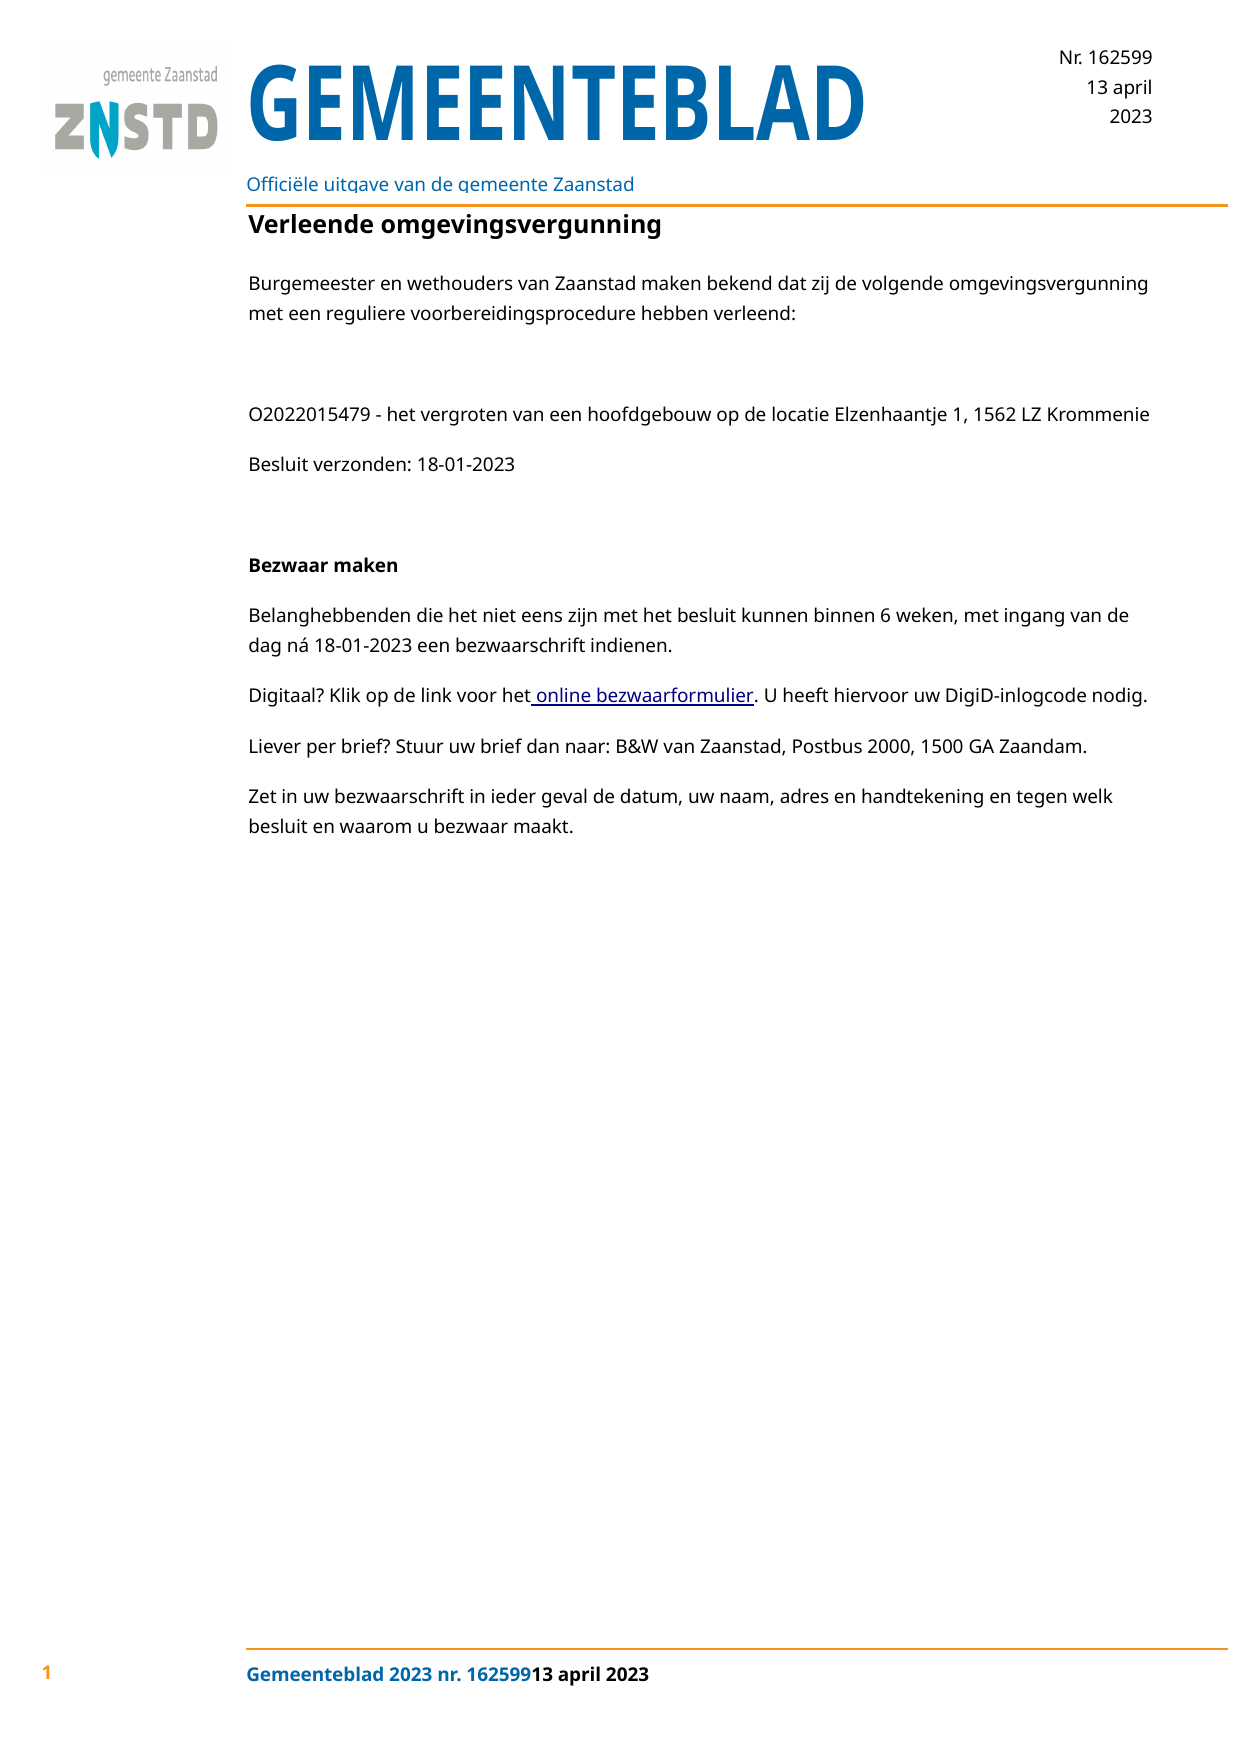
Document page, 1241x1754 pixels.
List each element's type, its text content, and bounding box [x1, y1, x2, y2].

text Verleende omgevingsvergunning [248, 207, 1152, 241]
picture [41, 47, 231, 172]
text Liever per brief? Stuur uw brief dan naar: B&W van Zaanstad, Postbus 2000, 1500 GA Zaandam. [248, 733, 1152, 758]
text Besluit verzonden: 18-01-2023 [248, 451, 1152, 477]
text Bezwaar maken [248, 552, 1152, 578]
text Burgemeester en wethouders van Zaanstad maken bekend dat zij de volgende omgevingsvergunning met een reguliere voorbereidingsprocedure hebben verleend: [248, 270, 1152, 326]
text Zet in uw bezwaarschrift in ieder geval de datum, uw naam, adres en handtekening en tegen welk besluit en waarom u bezwaar maakt. [248, 783, 1152, 838]
text Digitaal? Klik op de link voor het online bezwaarformulier. U heeft hiervoor uw DigiD-inlogcode nodig. [248, 682, 1152, 708]
text O2022015479 - het vergroten van een hoofdgebouw op de locatie Elzenhaantje 1, 1562 LZ Krommenie [248, 401, 1152, 426]
text Belanghebbenden die het niet eens zijn met het besluit kunnen binnen 6 weken, met ingang van de dag ná 18-01-2023 een bezwaarschrift indienen. [248, 602, 1152, 658]
